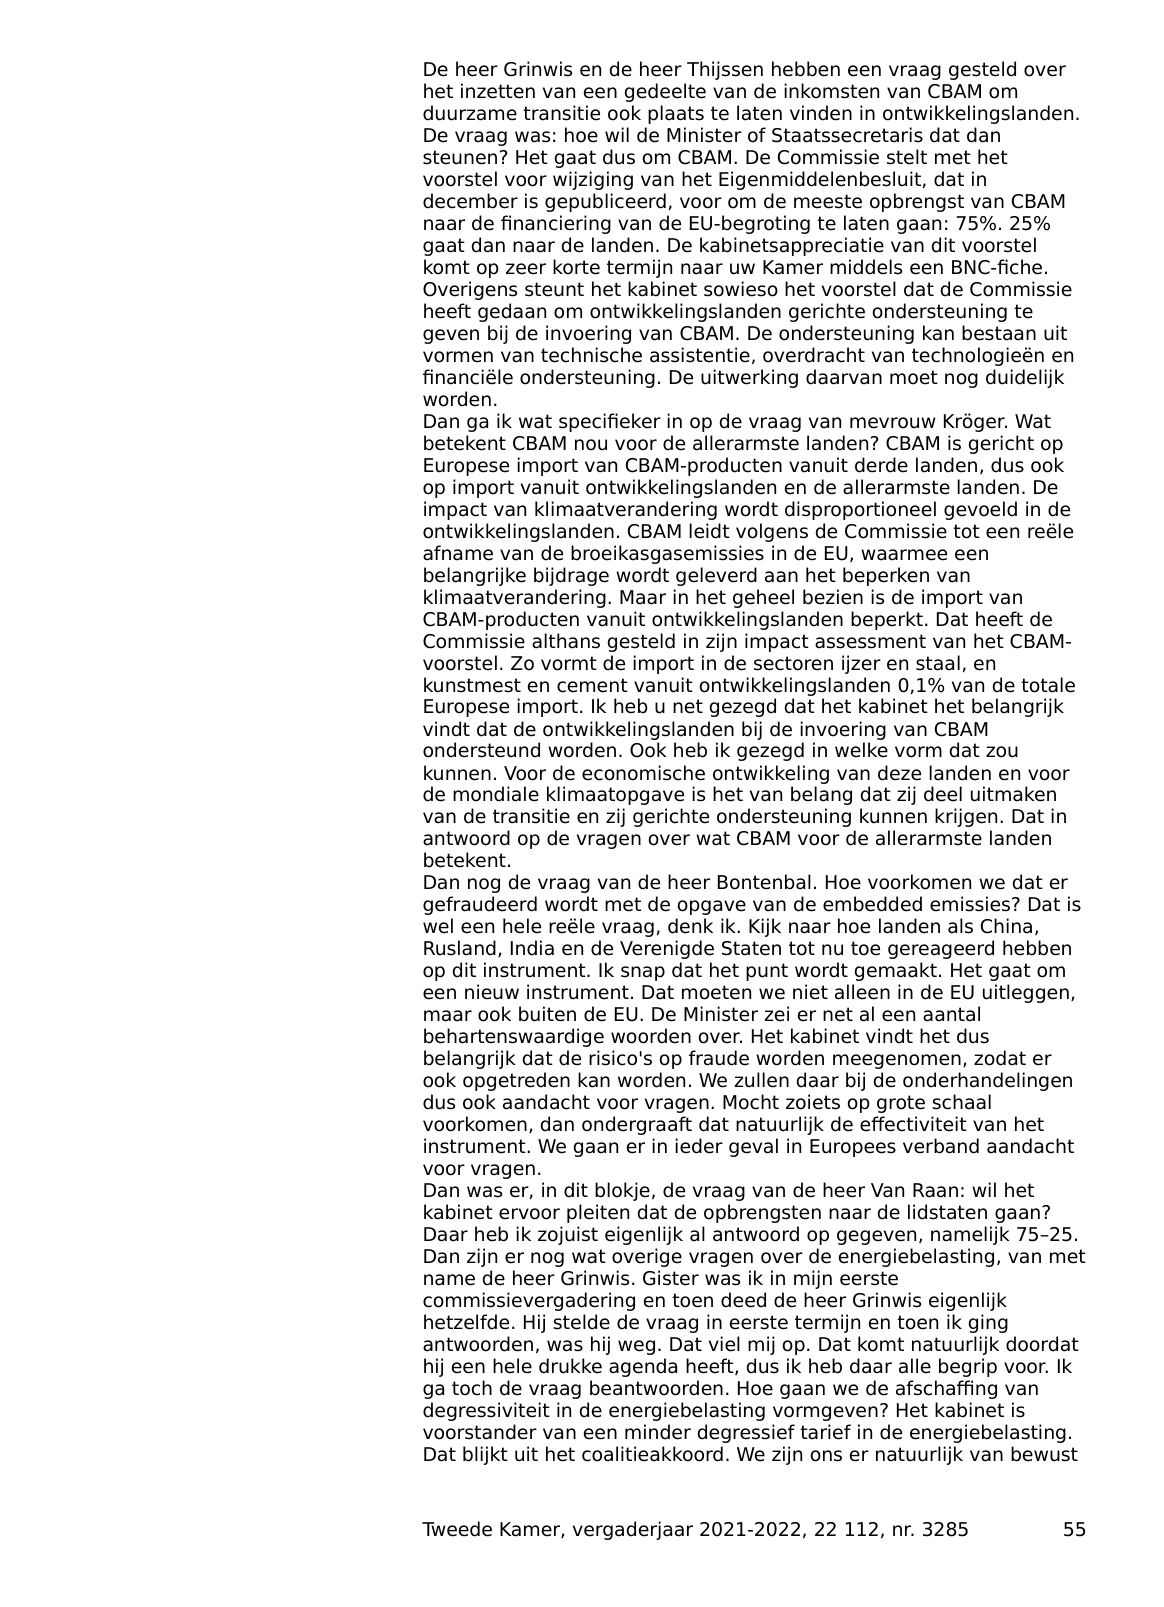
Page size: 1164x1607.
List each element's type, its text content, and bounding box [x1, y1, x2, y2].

text Dan ga ik wat specifieker in op de vraag van mevrouw Kröger. Wat betekent CBAM nou voor de allerarmste landen? CBAM is gericht op Europese import van CBAM-producten vanuit derde landen, dus ook op import vanuit ontwikkelingslanden en de allerarmste landen. De impact van klimaatverandering wordt disproportioneel gevoeld in de ontwikkelingslanden. CBAM leidt volgens de Commissie tot een reële afname van de broeikasgasemissies in de EU, waarmee een belangrijke bijdrage wordt geleverd aan het beperken van klimaatverandering. Maar in het geheel bezien is de import van CBAM-producten vanuit ontwikkelingslanden beperkt. Dat heeft de Commissie althans gesteld in zijn impact assessment van het CBAM-voorstel. Zo vormt de import in de sectoren ijzer en staal, en kunstmest en cement vanuit ontwikkelingslanden 0,1% van de totale Europese import. Ik heb u net gezegd dat het kabinet het belangrijk vindt dat de ontwikkelingslanden bij de invoering van CBAM ondersteund worden. Ook heb ik gezegd in welke vorm dat zou kunnen. Voor de economische ontwikkeling van deze landen en voor de mondiale klimaatopgave is het van belang dat zij deel uitmaken van de transitie en zij gerichte ondersteuning kunnen krijgen. Dat in antwoord op de vragen over wat CBAM voor de allerarmste landen betekent. [422, 411, 1087, 872]
text Dan zijn er nog wat overige vragen over de energiebelasting, van met name de heer Grinwis. Gister was ik in mijn eerste commissievergadering en toen deed de heer Grinwis eigenlijk hetzelfde. Hij stelde de vraag in eerste termijn en toen ik ging antwoorden, was hij weg. Dat viel mij op. Dat komt natuurlijk doordat hij een hele drukke agenda heeft, dus ik heb daar alle begrip voor. Ik ga toch de vraag beantwoorden. Hoe gaan we de afschaffing van degressiviteit in de energiebelasting vormgeven? Het kabinet is voorstander van een minder degressief tarief in de energiebelasting. Dat blijkt uit het coalitieakkoord. We zijn ons er natuurlijk van bewust [422, 1246, 1087, 1466]
text Dan was er, in dit blokje, de vraag van de heer Van Raan: wil het kabinet ervoor pleiten dat de opbrengsten naar de lidstaten gaan? Daar heb ik zojuist eigenlijk al antwoord op gegeven, namelijk 75–25. [422, 1180, 1087, 1246]
text Dan nog de vraag van de heer Bontenbal. Hoe voorkomen we dat er gefraudeerd wordt met de opgave van de embedded emissies? Dat is wel een hele reële vraag, denk ik. Kijk naar hoe landen als China, Rusland, India en de Verenigde Staten tot nu toe gereageerd hebben op dit instrument. Ik snap dat het punt wordt gemaakt. Het gaat om een nieuw instrument. Dat moeten we niet alleen in de EU uitleggen, maar ook buiten de EU. De Minister zei er net al een aantal behartenswaardige woorden over. Het kabinet vindt het dus belangrijk dat de risico's op fraude worden meegenomen, zodat er ook opgetreden kan worden. We zullen daar bij de onderhandelingen dus ook aandacht voor vragen. Mocht zoiets op grote schaal voorkomen, dan ondergraaft dat natuurlijk de effectiviteit van het instrument. We gaan er in ieder geval in Europees verband aandacht voor vragen. [422, 872, 1087, 1180]
text De heer Grinwis en de heer Thijssen hebben een vraag gesteld over het inzetten van een gedeelte van de inkomsten van CBAM om duurzame transitie ook plaats te laten vinden in ontwikkelingslanden. De vraag was: hoe wil de Minister of Staatssecretaris dat dan steunen? Het gaat dus om CBAM. De Commissie stelt met het voorstel voor wijziging van het Eigenmiddelenbesluit, dat in december is gepubliceerd, voor om de meeste opbrengst van CBAM naar de financiering van de EU-begroting te laten gaan: 75%. 25% gaat dan naar de landen. De kabinetsappreciatie van dit voorstel komt op zeer korte termijn naar uw Kamer middels een BNC-fiche. Overigens steunt het kabinet sowieso het voorstel dat de Commissie heeft gedaan om ontwikkelingslanden gerichte ondersteuning te geven bij de invoering van CBAM. De ondersteuning kan bestaan uit vormen van technische assistentie, overdracht van technologieën en financiële ondersteuning. De uitwerking daarvan moet nog duidelijk worden. [422, 59, 1087, 411]
